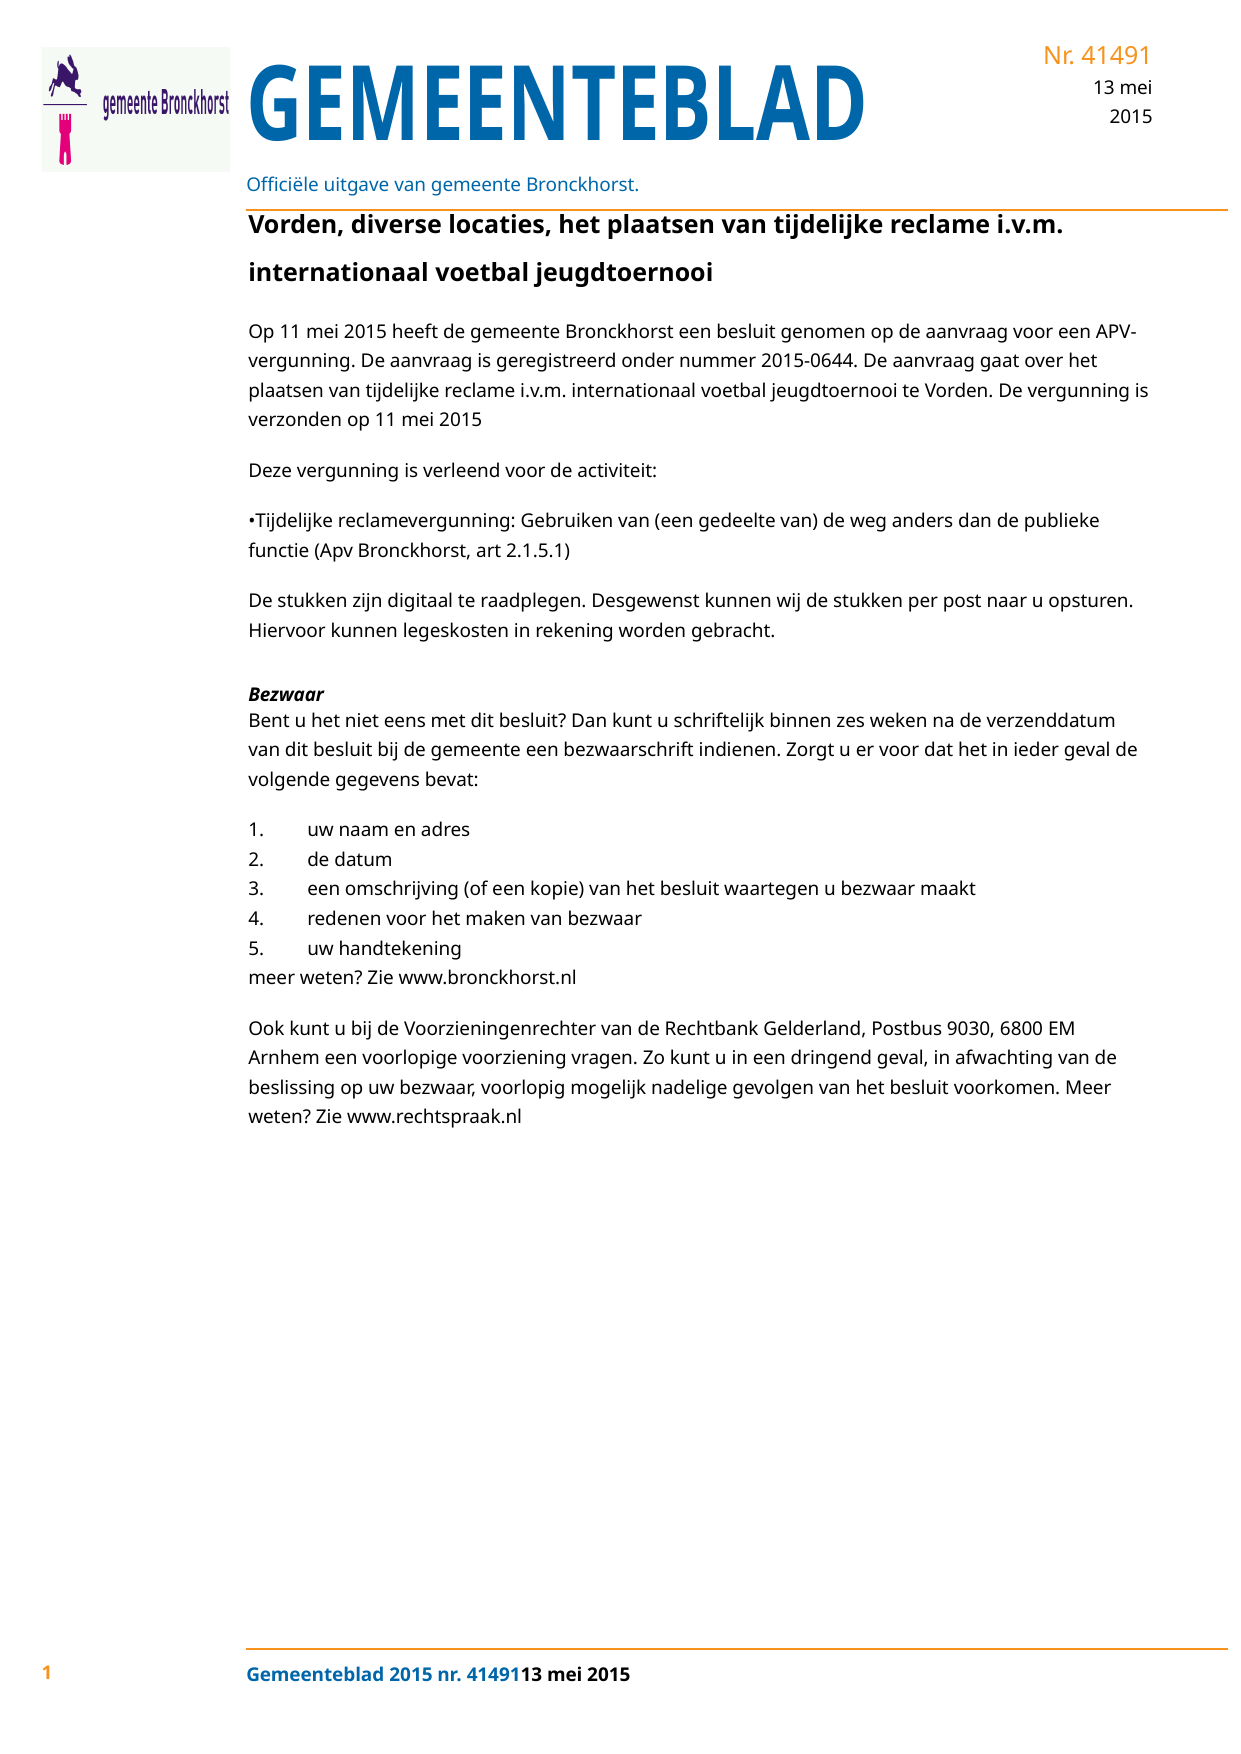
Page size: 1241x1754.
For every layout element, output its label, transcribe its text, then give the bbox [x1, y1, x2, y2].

list de datum [248, 846, 1152, 872]
text meer weten? Zie www.bronckhorst.nl [248, 964, 1152, 990]
text Bezwaar [248, 681, 1152, 707]
text •Tijdelijke reclamevergunning: Gebruiken van (een gedeelte van) de weg anders dan de publieke functie (Apv Bronckhorst, art 2.1.5.1) [248, 507, 1152, 563]
picture [41, 47, 231, 172]
text Bent u het niet eens met dit besluit? Dan kunt u schriftelijk binnen zes weken na de verzenddatum van dit besluit bij de gemeente een bezwaarschrift indienen. Zorgt u er voor dat het in ieder geval de volgende gegevens bevat: [248, 707, 1152, 792]
text Vorden, diverse locaties, het plaatsen van tijdelijke reclame i.v.m. internationaal voetbal jeugdtoernooi [248, 211, 1152, 288]
text Deze vergunning is verleend voor de activiteit: [248, 457, 1152, 483]
list uw naam en adres [248, 816, 1152, 842]
text Ook kunt u bij de Voorzieningenrechter van de Rechtbank Gelderland, Postbus 9030, 6800 EM Arnhem een voorlopige voorziening vragen. Zo kunt u in een dringend geval, in afwachting van de beslissing op uw bezwaar, voorlopig mogelijk nadelige gevolgen van het besluit voorkomen. Meer weten? Zie www.rechtspraak.nl [248, 1015, 1152, 1129]
text De stukken zijn digitaal te raadplegen. Desgewenst kunnen wij de stukken per post naar u opsturen. Hiervoor kunnen legeskosten in rekening worden gebracht. [248, 587, 1152, 643]
list een omschrijving (of een kopie) van het besluit waartegen u bezwaar maakt [248, 876, 1152, 901]
list uw handtekening [248, 935, 1152, 960]
text Op 11 mei 2015 heeft de gemeente Bronckhorst een besluit genomen op de aanvraag voor een APV-vergunning. De aanvraag is geregistreerd onder nummer 2015-0644. De aanvraag gaat over het plaatsen van tijdelijke reclame i.v.m. internationaal voetbal jeugdtoernooi te Vorden. De vergunning is verzonden op 11 mei 2015 [248, 318, 1152, 432]
list redenen voor het maken van bezwaar [248, 905, 1152, 931]
